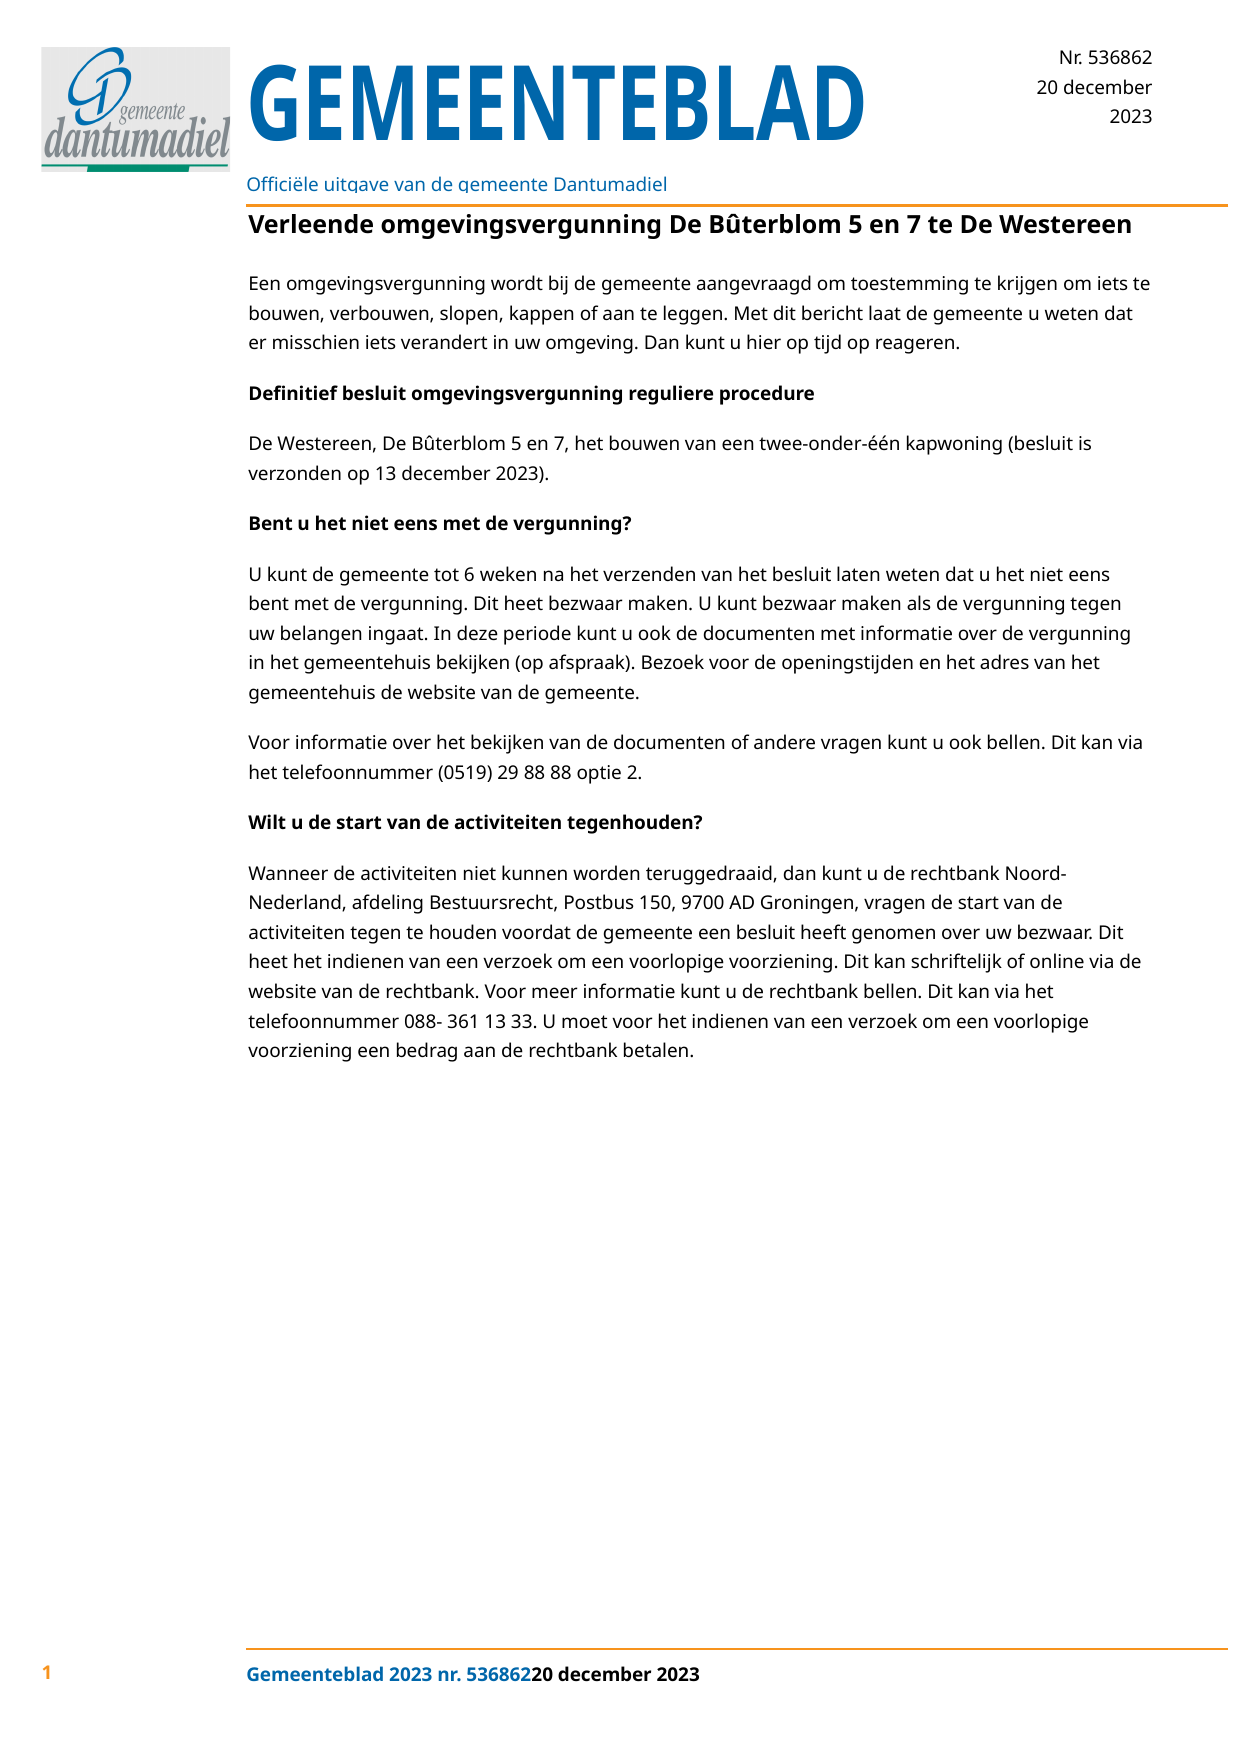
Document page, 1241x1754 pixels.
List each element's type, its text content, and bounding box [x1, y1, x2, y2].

text Wilt u de start van de activiteiten tegenhouden? [248, 809, 1152, 835]
picture [41, 47, 231, 172]
text Wanneer de activiteiten niet kunnen worden teruggedraaid, dan kunt u de rechtbank Noord-Nederland, afdeling Bestuursrecht, Postbus 150, 9700 AD Groningen, vragen de start van de activiteiten tegen te houden voordat de gemeente een besluit heeft genomen over uw bezwaar. Dit heet het indienen van een verzoek om een voorlopige voorziening. Dit kan schriftelijk of online via de website van de rechtbank. Voor meer informatie kunt u de rechtbank bellen. Dit kan via het telefoonnummer 088- 361 13 33. U moet voor het indienen van een verzoek om een voorlopige voorziening een bedrag aan de rechtbank betalen. [248, 860, 1152, 1063]
text Definitief besluit omgevingsvergunning reguliere procedure [248, 380, 1152, 406]
text U kunt de gemeente tot 6 weken na het verzenden van het besluit laten weten dat u het niet eens bent met de vergunning. Dit heet bezwaar maken. U kunt bezwaar maken als de vergunning tegen uw belangen ingaat. In deze periode kunt u ook de documenten met informatie over de vergunning in het gemeentehuis bekijken (op afspraak). Bezoek voor de openingstijden en het adres van het gemeentehuis de website van de gemeente. [248, 561, 1152, 705]
text De Westereen, De Bûterblom 5 en 7, het bouwen van een twee-onder-één kapwoning (besluit is verzonden op 13 december 2023). [248, 430, 1152, 486]
text Voor informatie over het bekijken van de documenten of andere vragen kunt u ook bellen. Dit kan via het telefoonnummer (0519) 29 88 88 optie 2. [248, 729, 1152, 785]
text Verleende omgevingsvergunning De Bûterblom 5 en 7 te De Westereen [248, 207, 1152, 241]
text Een omgevingsvergunning wordt bij de gemeente aangevraagd om toestemming te krijgen om iets te bouwen, verbouwen, slopen, kappen of aan te leggen. Met dit bericht laat de gemeente u weten dat er misschien iets verandert in uw omgeving. Dan kunt u hier op tijd op reageren. [248, 270, 1152, 355]
text Bent u het niet eens met de vergunning? [248, 510, 1152, 536]
